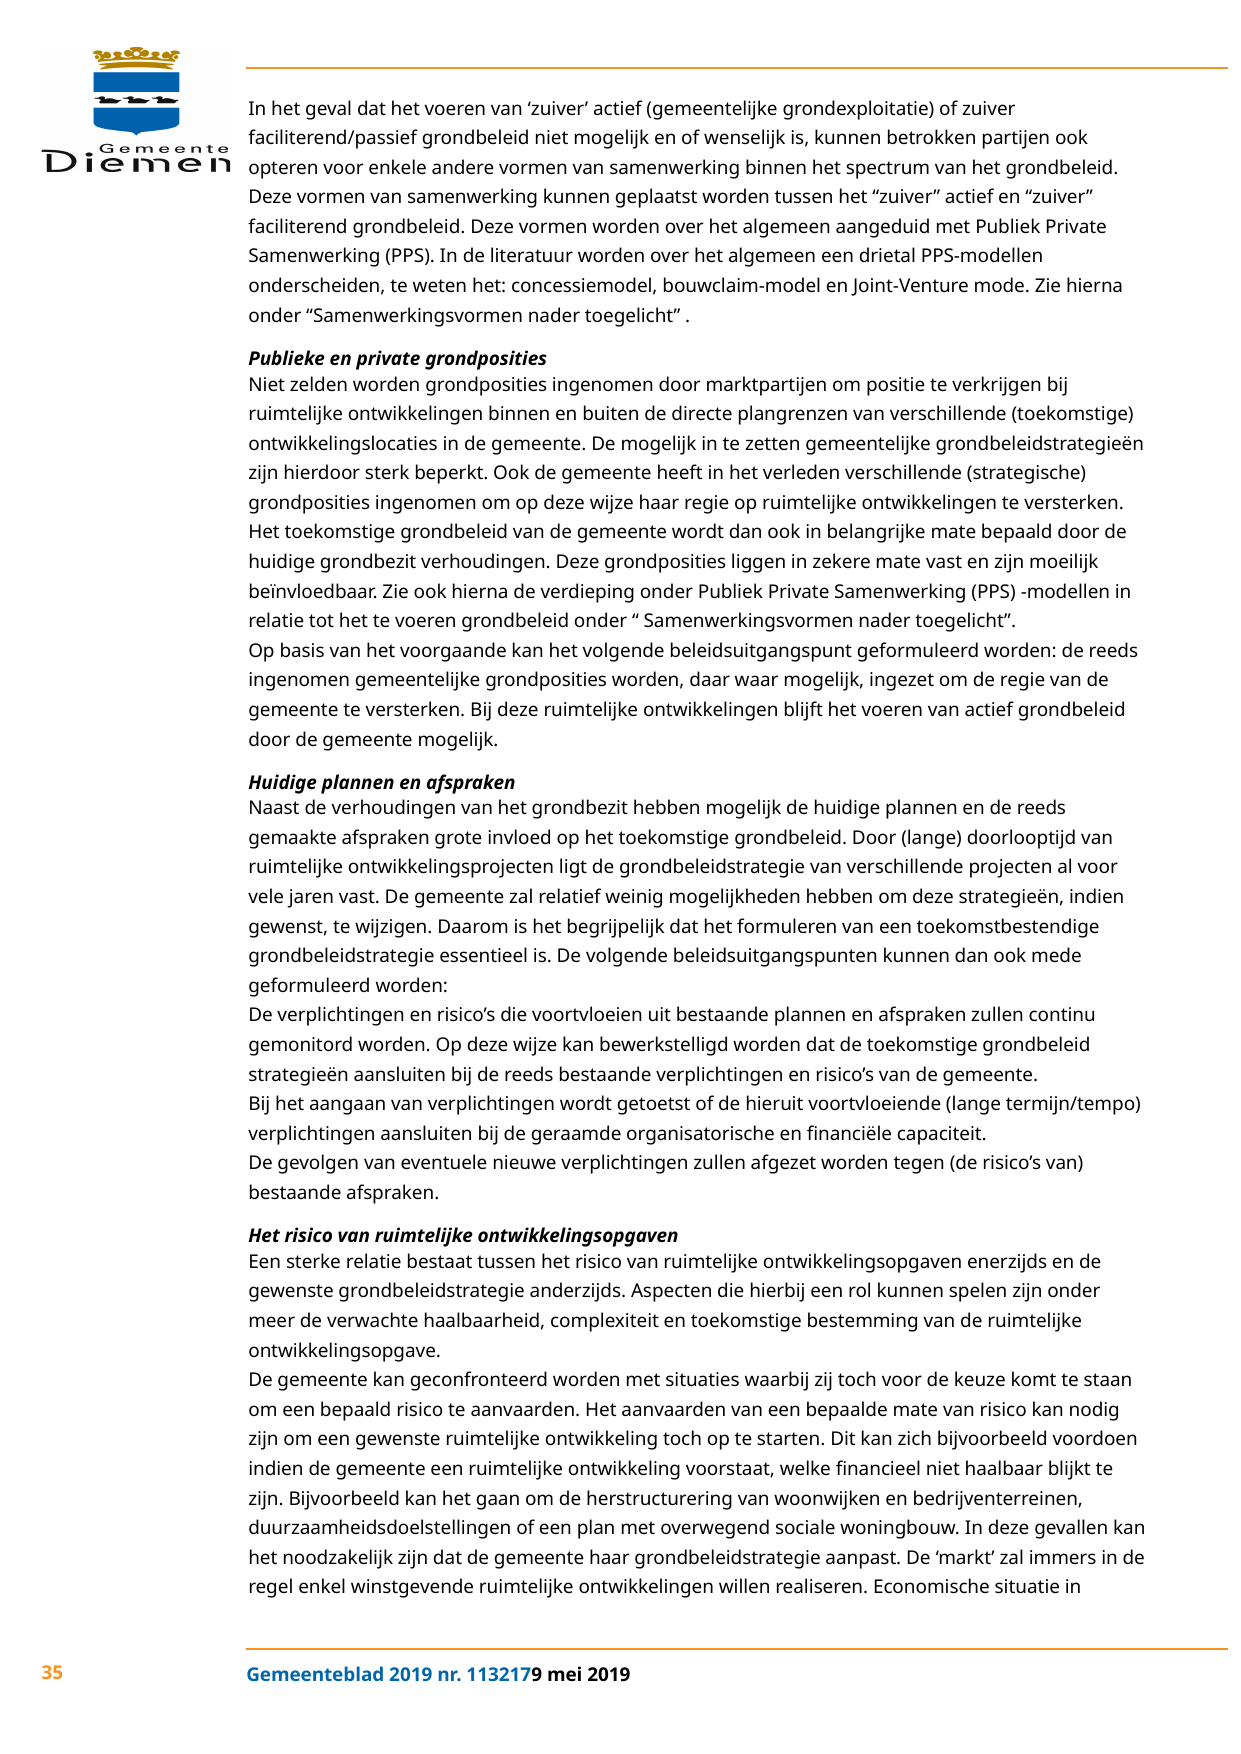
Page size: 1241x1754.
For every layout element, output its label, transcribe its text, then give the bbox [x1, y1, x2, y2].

text De verplichtingen en risico’s die voortvloeien uit bestaande plannen en afspraken zullen continu gemonitord worden. Op deze wijze kan bewerkstelligd worden dat de toekomstige grondbeleid strategieën aansluiten bij de reeds bestaande verplichtingen en risico’s van de gemeente. [248, 1002, 1152, 1087]
text De gevolgen van eventuele nieuwe verplichtingen zullen afgezet worden tegen (de risico’s van) bestaande afspraken. [248, 1149, 1152, 1205]
text Publieke en private grondposities [248, 345, 1152, 371]
text Naast de verhoudingen van het grondbezit hebben mogelijk de huidige plannen en de reeds gemaakte afspraken grote invloed op het toekomstige grondbeleid. Door (lange) doorlooptijd van ruimtelijke ontwikkelingsprojecten ligt de grondbeleidstrategie van verschillende projecten al voor vele jaren vast. De gemeente zal relatief weinig mogelijkheden hebben om deze strategieën, indien gewenst, te wijzigen. Daarom is het begrijpelijk dat het formuleren van een toekomstbestendige grondbeleidstrategie essentieel is. De volgende beleidsuitgangspunten kunnen dan ook mede geformuleerd worden: [248, 794, 1152, 998]
text Het risico van ruimtelijke ontwikkelingsopgaven [248, 1222, 1152, 1248]
text Een sterke relatie bestaat tussen het risico van ruimtelijke ontwikkelingsopgaven enerzijds en de gewenste grondbeleidstrategie anderzijds. Aspecten die hierbij een rol kunnen spelen zijn onder meer de verwachte haalbaarheid, complexiteit en toekomstige bestemming van de ruimtelijke ontwikkelingsopgave. [248, 1248, 1152, 1362]
text De gemeente kan geconfronteerd worden met situaties waarbij zij toch voor de keuze komt te staan om een bepaald risico te aanvaarden. Het aanvaarden van een bepaalde mate van risico kan nodig zijn om een gewenste ruimtelijke ontwikkeling toch op te starten. Dit kan zich bijvoorbeeld voordoen indien de gemeente een ruimtelijke ontwikkeling voorstaat, welke financieel niet haalbaar blijkt te zijn. Bijvoorbeeld kan het gaan om de herstructurering van woonwijken en bedrijventerreinen, duurzaamheidsdoelstellingen of een plan met overwegend sociale woningbouw. In deze gevallen kan het noodzakelijk zijn dat de gemeente haar grondbeleidstrategie aanpast. De ‘markt’ zal immers in de regel enkel winstgevende ruimtelijke ontwikkelingen willen realiseren. Economische situatie in [248, 1366, 1152, 1599]
text Op basis van het voorgaande kan het volgende beleidsuitgangspunt geformuleerd worden: de reeds ingenomen gemeentelijke grondposities worden, daar waar mogelijk, ingezet om de regie van de gemeente te versterken. Bij deze ruimtelijke ontwikkelingen blijft het voeren van actief grondbeleid door de gemeente mogelijk. [248, 637, 1152, 751]
text In het geval dat het voeren van ‘zuiver’ actief (gemeentelijke grondexploitatie) of zuiver faciliterend/passief grondbeleid niet mogelijk en of wenselijk is, kunnen betrokken partijen ook opteren voor enkele andere vormen van samenwerking binnen het spectrum van het grondbeleid. Deze vormen van samenwerking kunnen geplaatst worden tussen het “zuiver” actief en “zuiver” faciliterend grondbeleid. Deze vormen worden over het algemeen aangeduid met Publiek Private Samenwerking (PPS). In de literatuur worden over het algemeen een drietal PPS-modellen onderscheiden, te weten het: concessiemodel, bouwclaim-model en Joint-Venture mode. Zie hierna onder “Samenwerkingsvormen nader toegelicht” . [248, 95, 1152, 328]
picture [41, 47, 231, 172]
text Bij het aangaan van verplichtingen wordt getoetst of de hieruit voortvloeiende (lange termijn/tempo) verplichtingen aansluiten bij de geraamde organisatorische en financiële capaciteit. [248, 1090, 1152, 1146]
text Huidige plannen en afspraken [248, 769, 1152, 794]
text Niet zelden worden grondposities ingenomen door marktpartijen om positie te verkrijgen bij [248, 371, 1152, 396]
text ruimtelijke ontwikkelingen binnen en buiten de directe plangrenzen van verschillende (toekomstige) ontwikkelingslocaties in de gemeente. De mogelijk in te zetten gemeentelijke grondbeleidstrategieën zijn hierdoor sterk beperkt. Ook de gemeente heeft in het verleden verschillende (strategische) grondposities ingenomen om op deze wijze haar regie op ruimtelijke ontwikkelingen te versterken. Het toekomstige grondbeleid van de gemeente wordt dan ook in belangrijke mate bepaald door de huidige grondbezit verhoudingen. Deze grondposities liggen in zekere mate vast en zijn moeilijk beïnvloedbaar. Zie ook hierna de verdieping onder Publiek Private Samenwerking (PPS) -modellen in relatie tot het te voeren grondbeleid onder “ Samenwerkingsvormen nader toegelicht”. [248, 400, 1152, 633]
